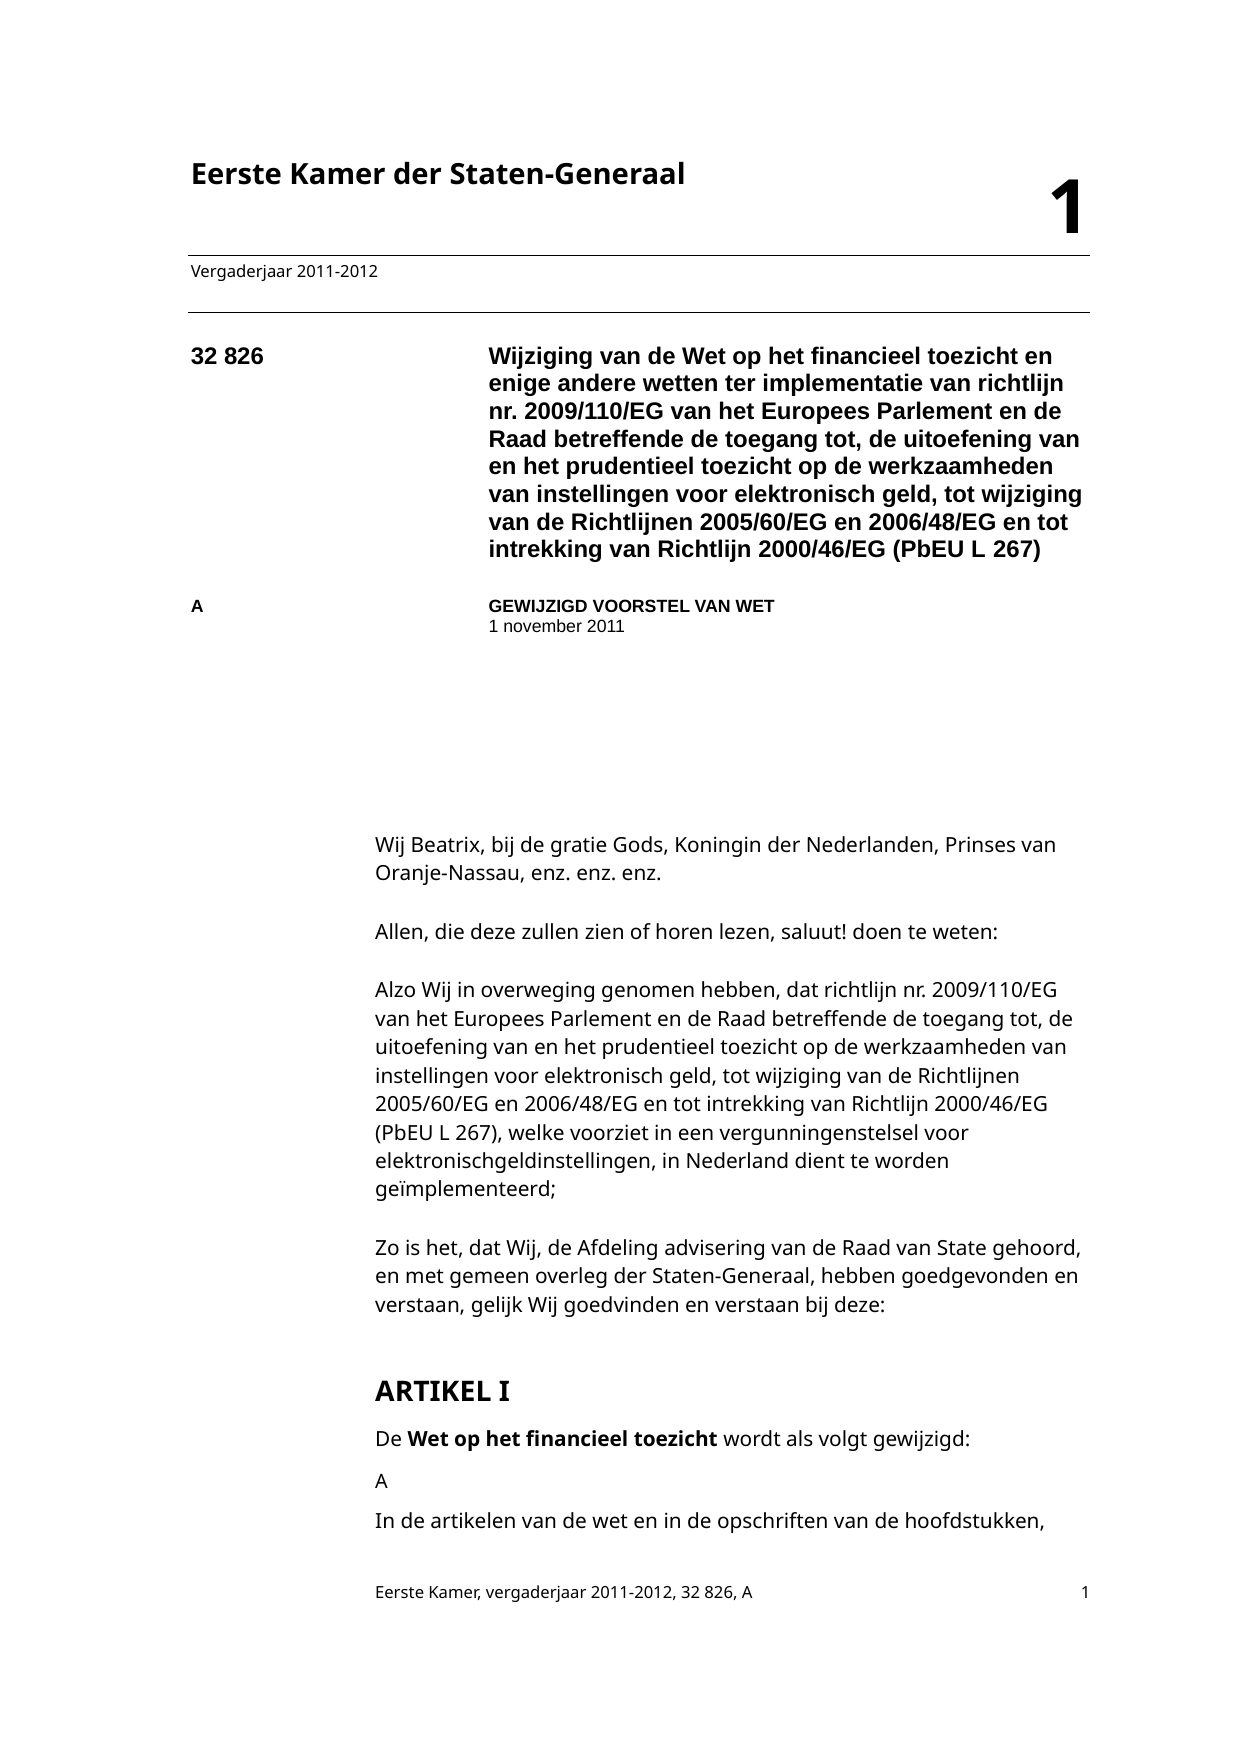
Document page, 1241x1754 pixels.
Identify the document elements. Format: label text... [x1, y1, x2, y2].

text Zo is het, dat Wij, de Afdeling advisering van de Raad van State gehoord, en met gemeen overleg der Staten-Generaal, hebben goedgevonden en verstaan, gelijk Wij goedvinden en verstaan bij deze: [375, 1233, 1090, 1318]
text Allen, die deze zullen zien of horen lezen, saluut! doen te weten: [375, 917, 1090, 945]
text In de artikelen van de wet en in de opschriften van de hoofdstukken, [375, 1507, 1090, 1535]
table_cell Vergaderjaar 2011-2012 [188, 256, 485, 312]
table_cell [485, 256, 1090, 312]
text Wij Beatrix, bij de gratie Gods, Koningin der Nederlanden, Prinses van Oranje-Nassau, enz. enz. enz. [375, 830, 1090, 887]
text Alzo Wij in overweging genomen hebben, dat richtlijn nr. 2009/110/EG van het Europees Parlement en de Raad betreffende de toegang tot, de uitoefening van en het prudentieel toezicht op de werkzaamheden van instellingen voor elektronisch geld, tot wijziging van de Richtlijnen 2005/60/EG en 2006/48/EG en tot intrekking van Richtlijn 2000/46/EG (PbEU L 267), welke voorziet in een vergunningenstelsel voor elektronischgeldinstellingen, in Nederland dient te worden geïmplementeerd; [375, 975, 1090, 1203]
table_header 1 [910, 150, 1090, 255]
text A [375, 1468, 1090, 1495]
table_cell [188, 313, 485, 339]
table_header Eerste Kamer der Staten-Generaal [188, 150, 909, 255]
text De Wet op het financieel toezicht wordt als volgt gewijzigd: [375, 1424, 1090, 1453]
table_cell A [188, 593, 485, 712]
table_cell 32 826 [188, 339, 485, 593]
table_cell [485, 313, 1090, 339]
subtitle ARTIKEL I [375, 1371, 1090, 1409]
table_cell Wijziging van de Wet op het financieel toezicht en enige andere wetten ter implementatie van richtlijn nr. 2009/110/EG van het Europees Parlement en de Raad betreffende de toegang tot, de uitoefening van en het prudentieel toezicht op de werkzaamheden van instellingen voor elektronisch geld, tot wijziging van de Richtlijnen 2005/60/EG en 2006/48/EG en tot intrekking van Richtlijn 2000/46/EG (PbEU L 267) [485, 339, 1090, 593]
table_cell GEWIJZIGD VOORSTEL VAN WET 1 november 2011 [485, 593, 1090, 712]
